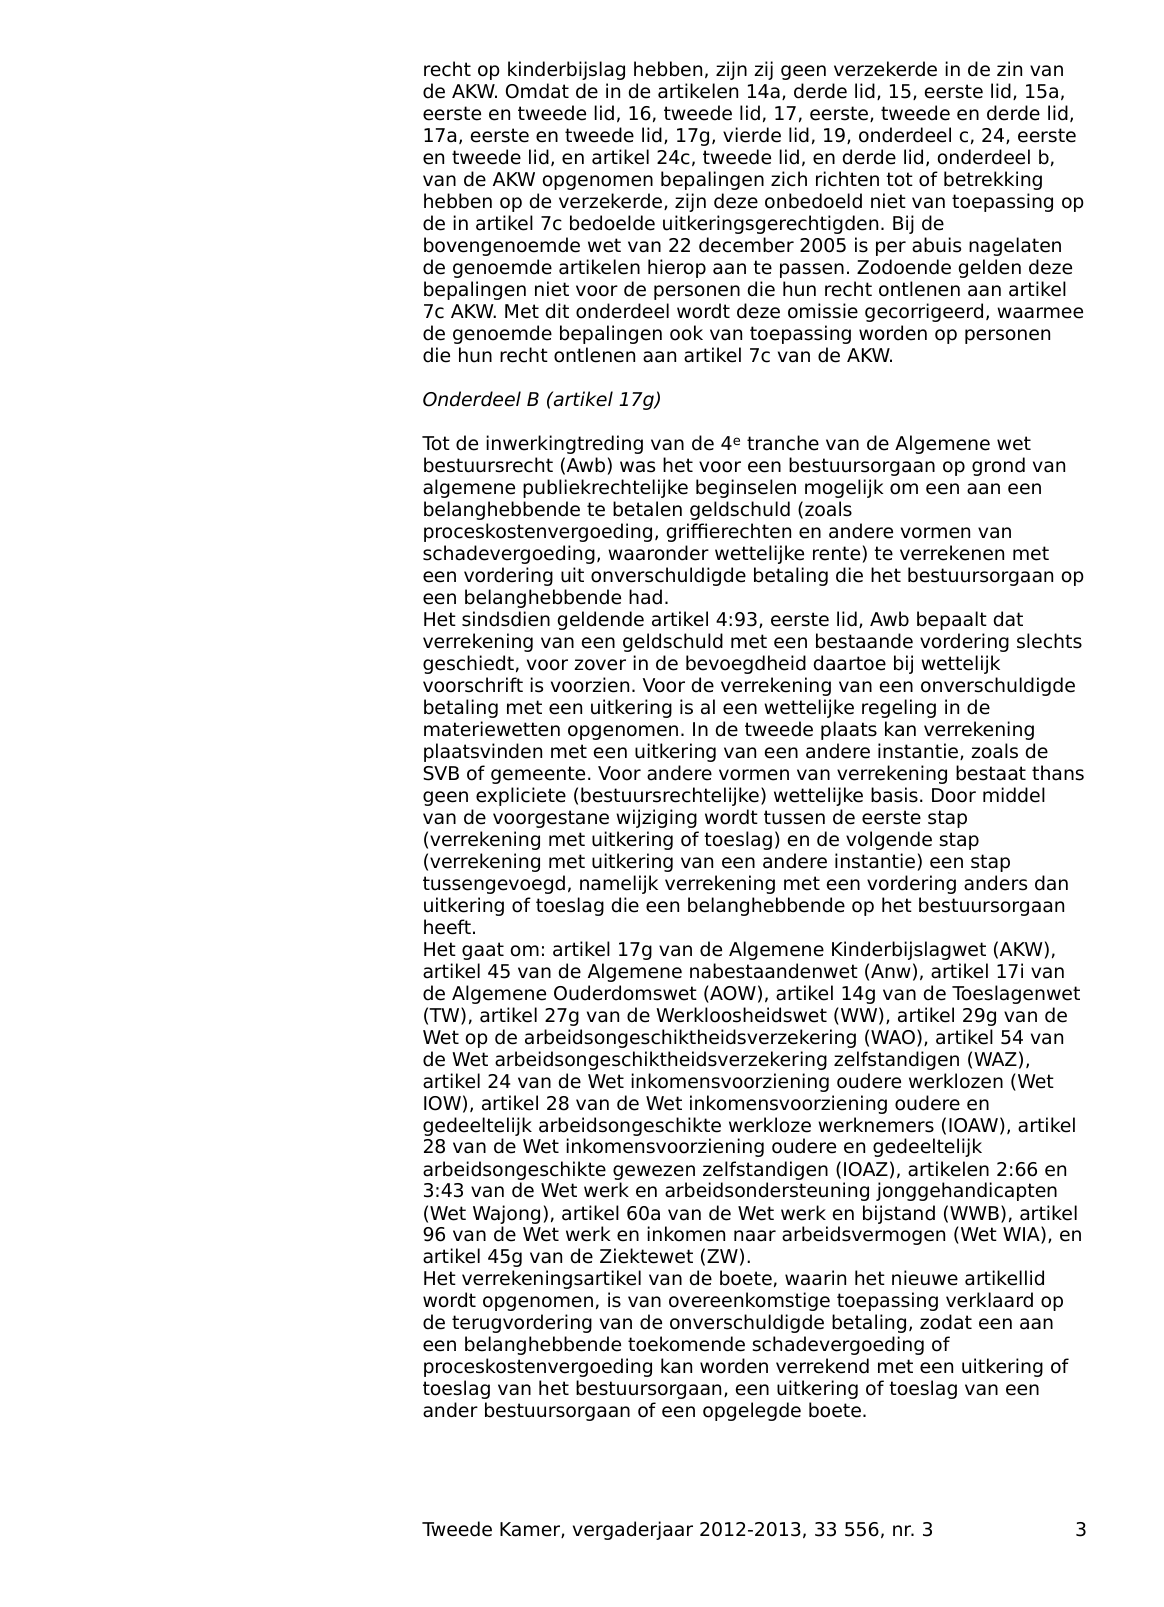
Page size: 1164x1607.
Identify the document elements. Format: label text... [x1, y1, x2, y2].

text Tot de inwerkingtreding van de 4e tranche van de Algemene wet bestuursrecht (Awb) was het voor een bestuursorgaan op grond van algemene publiekrechtelijke beginselen mogelijk om een aan een belanghebbende te betalen geldschuld (zoals proceskostenvergoeding, griffierechten en andere vormen van schadevergoeding, waaronder wettelijke rente) te verrekenen met een vordering uit onverschuldigde betaling die het bestuursorgaan op een belanghebbende had. [422, 433, 1087, 609]
text Het verrekeningsartikel van de boete, waarin het nieuwe artikellid wordt opgenomen, is van overeenkomstige toepassing verklaard op de terugvordering van de onverschuldigde betaling, zodat een aan een belanghebbende toekomende schadevergoeding of proceskostenvergoeding kan worden verrekend met een uitkering of toeslag van het bestuursorgaan, een uitkering of toeslag van een ander bestuursorgaan of een opgelegde boete. [422, 1268, 1087, 1422]
text Het gaat om: artikel 17g van de Algemene Kinderbijslagwet (AKW), artikel 45 van de Algemene nabestaandenwet (Anw), artikel 17i van de Algemene Ouderdomswet (AOW), artikel 14g van de Toeslagenwet (TW), artikel 27g van de Werkloosheidswet (WW), artikel 29g van de Wet op de arbeidsongeschiktheidsverzekering (WAO), artikel 54 van de Wet arbeidsongeschiktheidsverzekering zelfstandigen (WAZ), artikel 24 van de Wet inkomensvoorziening oudere werklozen (Wet IOW), artikel 28 van de Wet inkomensvoorziening oudere en gedeeltelijk arbeidsongeschikte werkloze werknemers (IOAW), artikel 28 van de Wet inkomensvoorziening oudere en gedeeltelijk arbeidsongeschikte gewezen zelfstandigen (IOAZ), artikelen 2:66 en 3:43 van de Wet werk en arbeidsondersteuning jonggehandicapten (Wet Wajong), artikel 60a van de Wet werk en bijstand (WWB), artikel 96 van de Wet werk en inkomen naar arbeidsvermogen (Wet WIA), en artikel 45g van de Ziektewet (ZW). [422, 939, 1087, 1268]
subtitle Onderdeel B (artikel 17g) [422, 389, 1087, 411]
text recht op kinderbijslag hebben, zijn zij geen verzekerde in de zin van de AKW. Omdat de in de artikelen 14a, derde lid, 15, eerste lid, 15a, eerste en tweede lid, 16, tweede lid, 17, eerste, tweede en derde lid, 17a, eerste en tweede lid, 17g, vierde lid, 19, onderdeel c, 24, eerste en tweede lid, en artikel 24c, tweede lid, en derde lid, onderdeel b, van de AKW opgenomen bepalingen zich richten tot of betrekking hebben op de verzekerde, zijn deze onbedoeld niet van toepassing op de in artikel 7c bedoelde uitkeringsgerechtigden. Bij de bovengenoemde wet van 22 december 2005 is per abuis nagelaten de genoemde artikelen hierop aan te passen. Zodoende gelden deze bepalingen niet voor de personen die hun recht ontlenen aan artikel 7c AKW. Met dit onderdeel wordt deze omissie gecorrigeerd, waarmee de genoemde bepalingen ook van toepassing worden op personen die hun recht ontlenen aan artikel 7c van de AKW. [422, 59, 1087, 367]
text Het sindsdien geldende artikel 4:93, eerste lid, Awb bepaalt dat verrekening van een geldschuld met een bestaande vordering slechts geschiedt, voor zover in de bevoegdheid daartoe bij wettelijk voorschrift is voorzien. Voor de verrekening van een onverschuldigde betaling met een uitkering is al een wettelijke regeling in de materiewetten opgenomen. In de tweede plaats kan verrekening plaatsvinden met een uitkering van een andere instantie, zoals de SVB of gemeente. Voor andere vormen van verrekening bestaat thans geen expliciete (bestuursrechtelijke) wettelijke basis. Door middel van de voorgestane wijziging wordt tussen de eerste stap (verrekening met uitkering of toeslag) en de volgende stap (verrekening met uitkering van een andere instantie) een stap tussengevoegd, namelijk verrekening met een vordering anders dan uitkering of toeslag die een belanghebbende op het bestuursorgaan heeft. [422, 609, 1087, 939]
